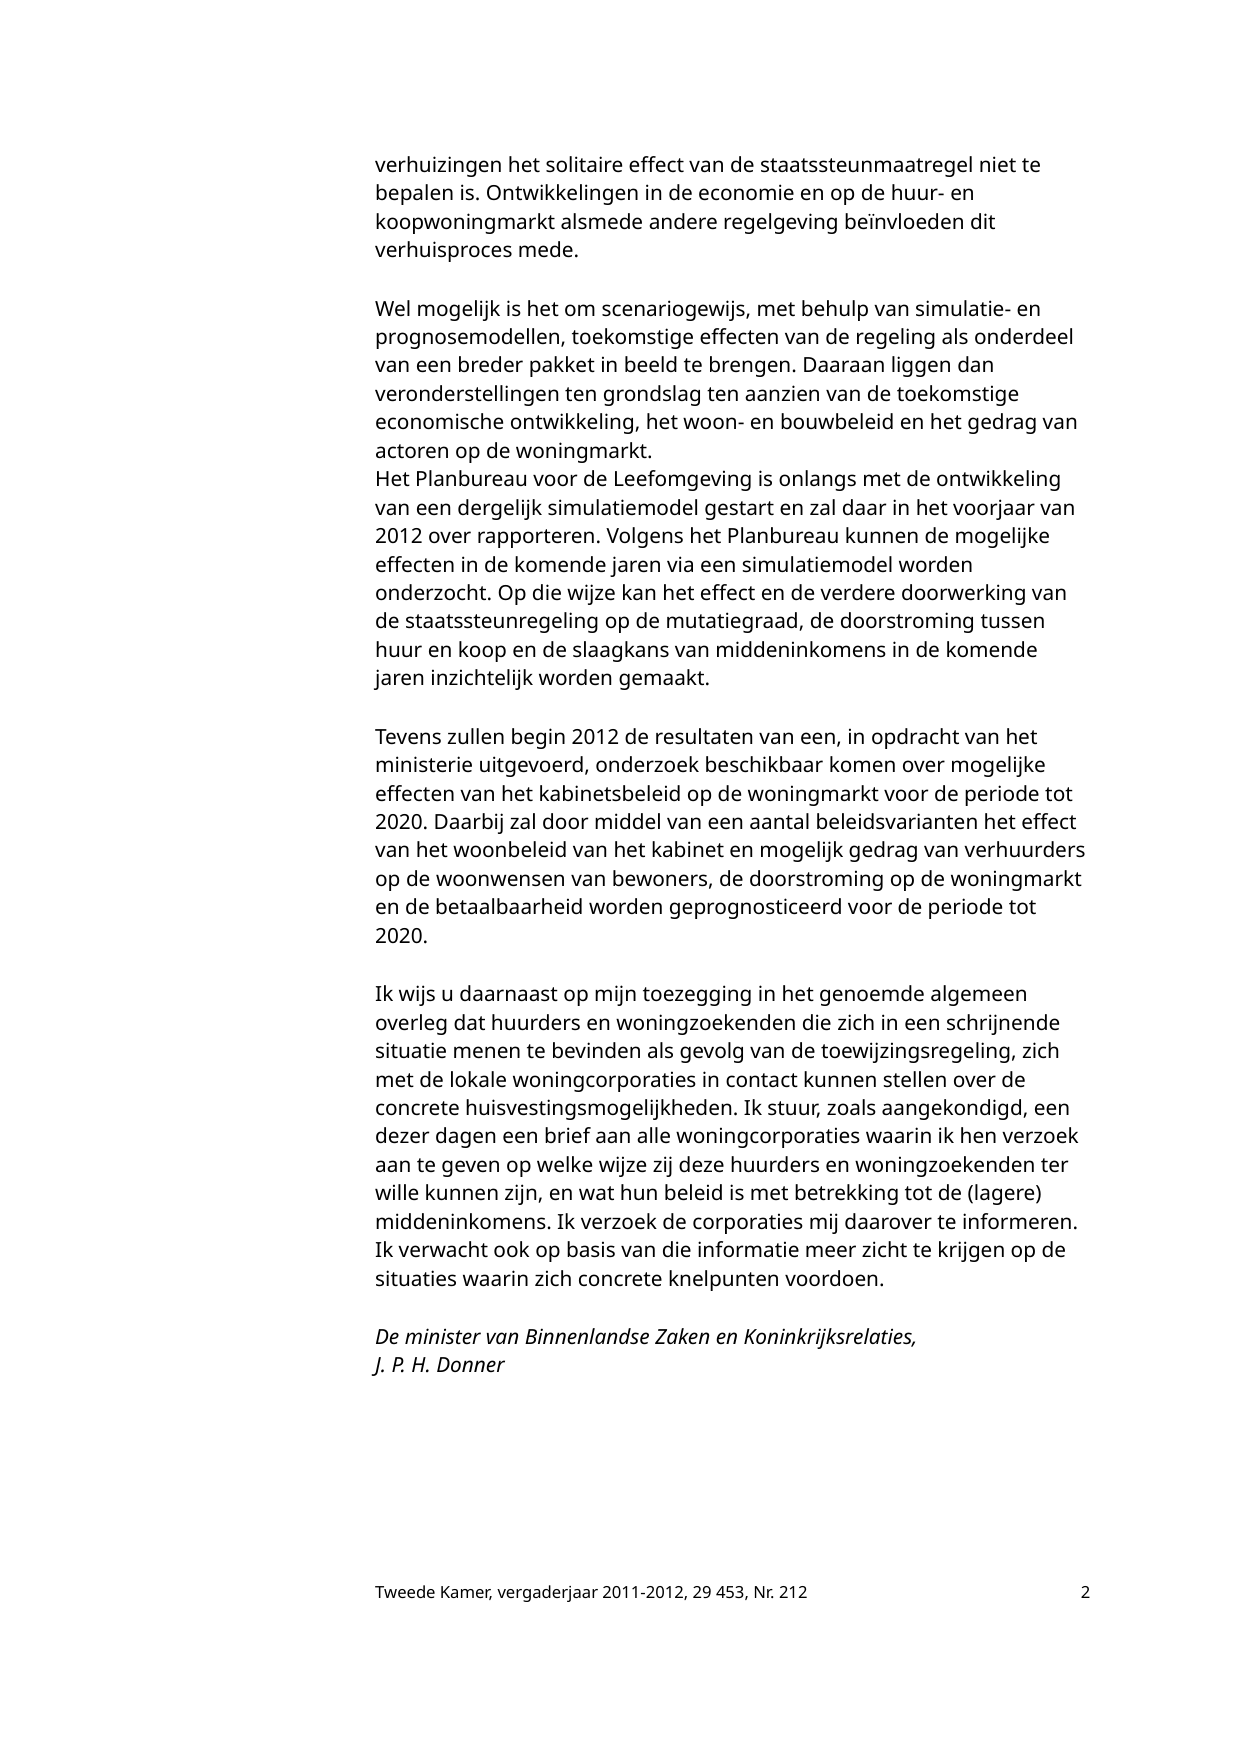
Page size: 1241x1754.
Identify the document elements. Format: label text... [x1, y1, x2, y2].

text De minister van Binnenlandse Zaken en Koninkrijksrelaties, [375, 1322, 1090, 1351]
text J. P. H. Donner [375, 1351, 1090, 1379]
text Het Planbureau voor de Leefomgeving is onlangs met de ontwikkeling van een dergelijk simulatiemodel gestart en zal daar in het voorjaar van 2012 over rapporteren. Volgens het Planbureau kunnen de mogelijke effecten in de komende jaren via een simulatiemodel worden onderzocht. Op die wijze kan het effect en de verdere doorwerking van de staatssteunregeling op de mutatiegraad, de doorstroming tussen huur en koop en de slaagkans van middeninkomens in de komende jaren inzichtelijk worden gemaakt. [375, 464, 1090, 692]
text verhuizingen het solitaire effect van de staatssteunmaatregel niet te bepalen is. Ontwikkelingen in de economie en op de huur- en koopwoningmarkt alsmede andere regelgeving beïnvloeden dit verhuisproces mede. [375, 150, 1090, 264]
text Tevens zullen begin 2012 de resultaten van een, in opdracht van het ministerie uitgevoerd, onderzoek beschikbaar komen over mogelijke effecten van het kabinetsbeleid op de woningmarkt voor de periode tot 2020. Daarbij zal door middel van een aantal beleidsvarianten het effect van het woonbeleid van het kabinet en mogelijk gedrag van verhuurders op de woonwensen van bewoners, de doorstroming op de woningmarkt en de betaalbaarheid worden geprognosticeerd voor de periode tot 2020. [375, 722, 1090, 949]
text Ik wijs u daarnaast op mijn toezegging in het genoemde algemeen overleg dat huurders en woningzoekenden die zich in een schrijnende situatie menen te bevinden als gevolg van de toewijzingsregeling, zich met de lokale woningcorporaties in contact kunnen stellen over de concrete huisvestingsmogelijkheden. Ik stuur, zoals aangekondigd, een dezer dagen een brief aan alle woningcorporaties waarin ik hen verzoek aan te geven op welke wijze zij deze huurders en woningzoekenden ter wille kunnen zijn, en wat hun beleid is met betrekking tot de (lagere) middeninkomens. Ik verzoek de corporaties mij daarover te informeren. Ik verwacht ook op basis van die informatie meer zicht te krijgen op de situaties waarin zich concrete knelpunten voordoen. [375, 979, 1090, 1292]
text Wel mogelijk is het om scenariogewijs, met behulp van simulatie- en prognosemodellen, toekomstige effecten van de regeling als onderdeel van een breder pakket in beeld te brengen. Daaraan liggen dan veronderstellingen ten grondslag ten aanzien van de toekomstige economische ontwikkeling, het woon- en bouwbeleid en het gedrag van actoren op de woningmarkt. [375, 294, 1090, 464]
